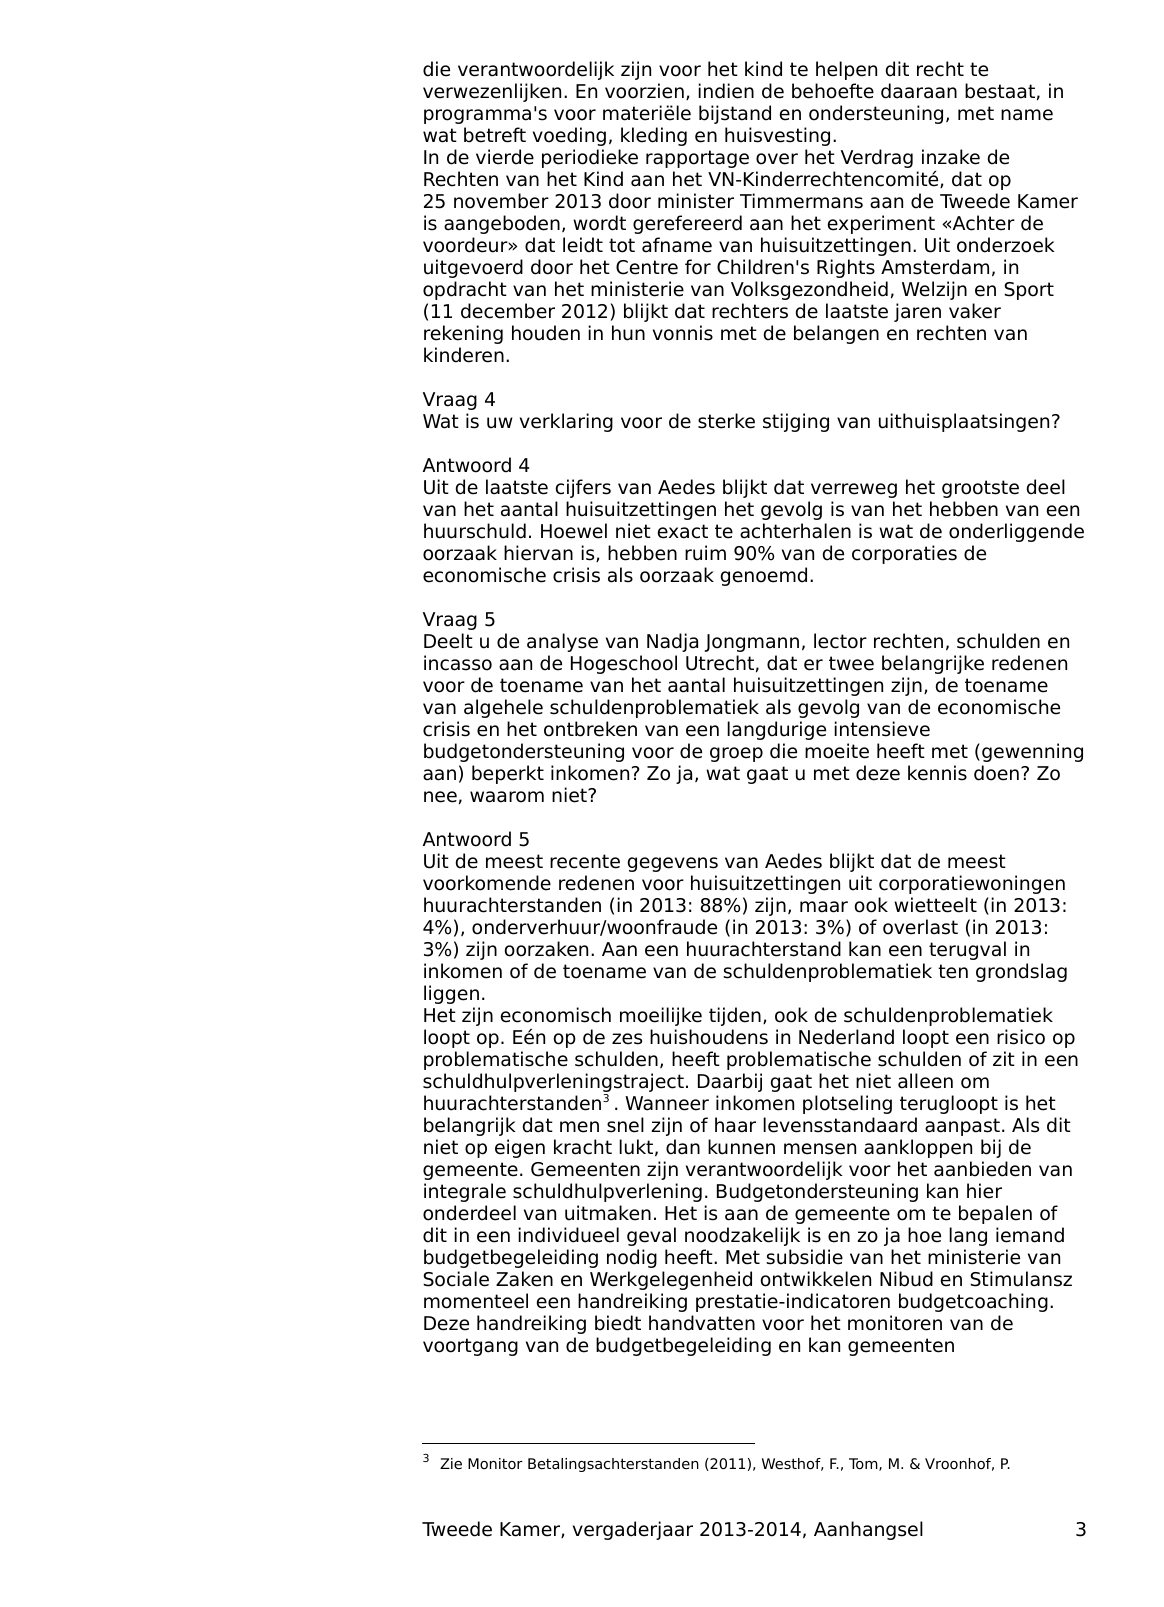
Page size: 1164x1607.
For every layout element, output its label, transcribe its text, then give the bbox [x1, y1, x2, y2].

text Vraag 5 [422, 609, 1087, 631]
text Het zijn economisch moeilijke tijden, ook de schuldenproblematiek loopt op. Eén op de zes huishoudens in Nederland loopt een risico op problematische schulden, heeft problematische schulden of zit in een schuldhulpverleningstraject. Daarbij gaat het niet alleen om huurachterstanden. Wanneer inkomen plotseling terugloopt is het belangrijk dat men snel zijn of haar levensstandaard aanpast. Als dit niet op eigen kracht lukt, dan kunnen mensen aankloppen bij de gemeente. Gemeenten zijn verantwoordelijk voor het aanbieden van integrale schuldhulpverlening. Budgetondersteuning kan hier onderdeel van uitmaken. Het is aan de gemeente om te bepalen of dit in een individueel geval noodzakelijk is en zo ja hoe lang iemand budgetbegeleiding nodig heeft. Met subsidie van het ministerie van Sociale Zaken en Werkgelegenheid ontwikkelen Nibud en Stimulansz momenteel een handreiking prestatie-indicatoren budgetcoaching. Deze handreiking biedt handvatten voor het monitoren van de voortgang van de budgetbegeleiding en kan gemeenten [422, 1005, 1087, 1357]
text Uit de meest recente gegevens van Aedes blijkt dat de meest voorkomende redenen voor huisuitzettingen uit corporatiewoningen huurachterstanden (in 2013: 88%) zijn, maar ook wietteelt (in 2013: 4%), onderverhuur/woonfraude (in 2013: 3%) of overlast (in 2013: 3%) zijn oorzaken. Aan een huurachterstand kan een terugval in inkomen of de toename van de schuldenproblematiek ten grondslag liggen. [422, 851, 1087, 1005]
text Deelt u de analyse van Nadja Jongmann, lector rechten, schulden en incasso aan de Hogeschool Utrecht, dat er twee belangrijke redenen voor de toename van het aantal huisuitzettingen zijn, de toename van algehele schuldenproblematiek als gevolg van de economische crisis en het ontbreken van een langdurige intensieve budgetondersteuning voor de groep die moeite heeft met (gewenning aan) beperkt inkomen? Zo ja, wat gaat u met deze kennis doen? Zo nee, waarom niet? [422, 631, 1087, 807]
text Antwoord 4 [422, 455, 1087, 477]
text Wat is uw verklaring voor de sterke stijging van uithuisplaatsingen? [422, 411, 1087, 433]
text Antwoord 5 [422, 829, 1087, 851]
text Uit de laatste cijfers van Aedes blijkt dat verreweg het grootste deel van het aantal huisuitzettingen het gevolg is van het hebben van een huurschuld. Hoewel niet exact te achterhalen is wat de onderliggende oorzaak hiervan is, hebben ruim 90% van de corporaties de economische crisis als oorzaak genoemd. [422, 477, 1087, 587]
text In de vierde periodieke rapportage over het Verdrag inzake de Rechten van het Kind aan het VN-Kinderrechtencomité, dat op 25 november 2013 door minister Timmermans aan de Tweede Kamer is aangeboden, wordt gerefereerd aan het experiment «Achter de voordeur» dat leidt tot afname van huisuitzettingen. Uit onderzoek uitgevoerd door het Centre for Children's Rights Amsterdam, in opdracht van het ministerie van Volksgezondheid, Welzijn en Sport (11 december 2012) blijkt dat rechters de laatste jaren vaker rekening houden in hun vonnis met de belangen en rechten van kinderen. [422, 147, 1087, 367]
text Vraag 4 [422, 389, 1087, 411]
text Zie Monitor Betalingsachterstanden (2011), Westhof, F., Tom, M. & Vroonhof, P. [422, 1452, 1087, 1474]
text die verantwoordelijk zijn voor het kind te helpen dit recht te verwezenlijken. En voorzien, indien de behoefte daaraan bestaat, in programma's voor materiële bijstand en ondersteuning, met name wat betreft voeding, kleding en huisvesting. [422, 59, 1087, 147]
